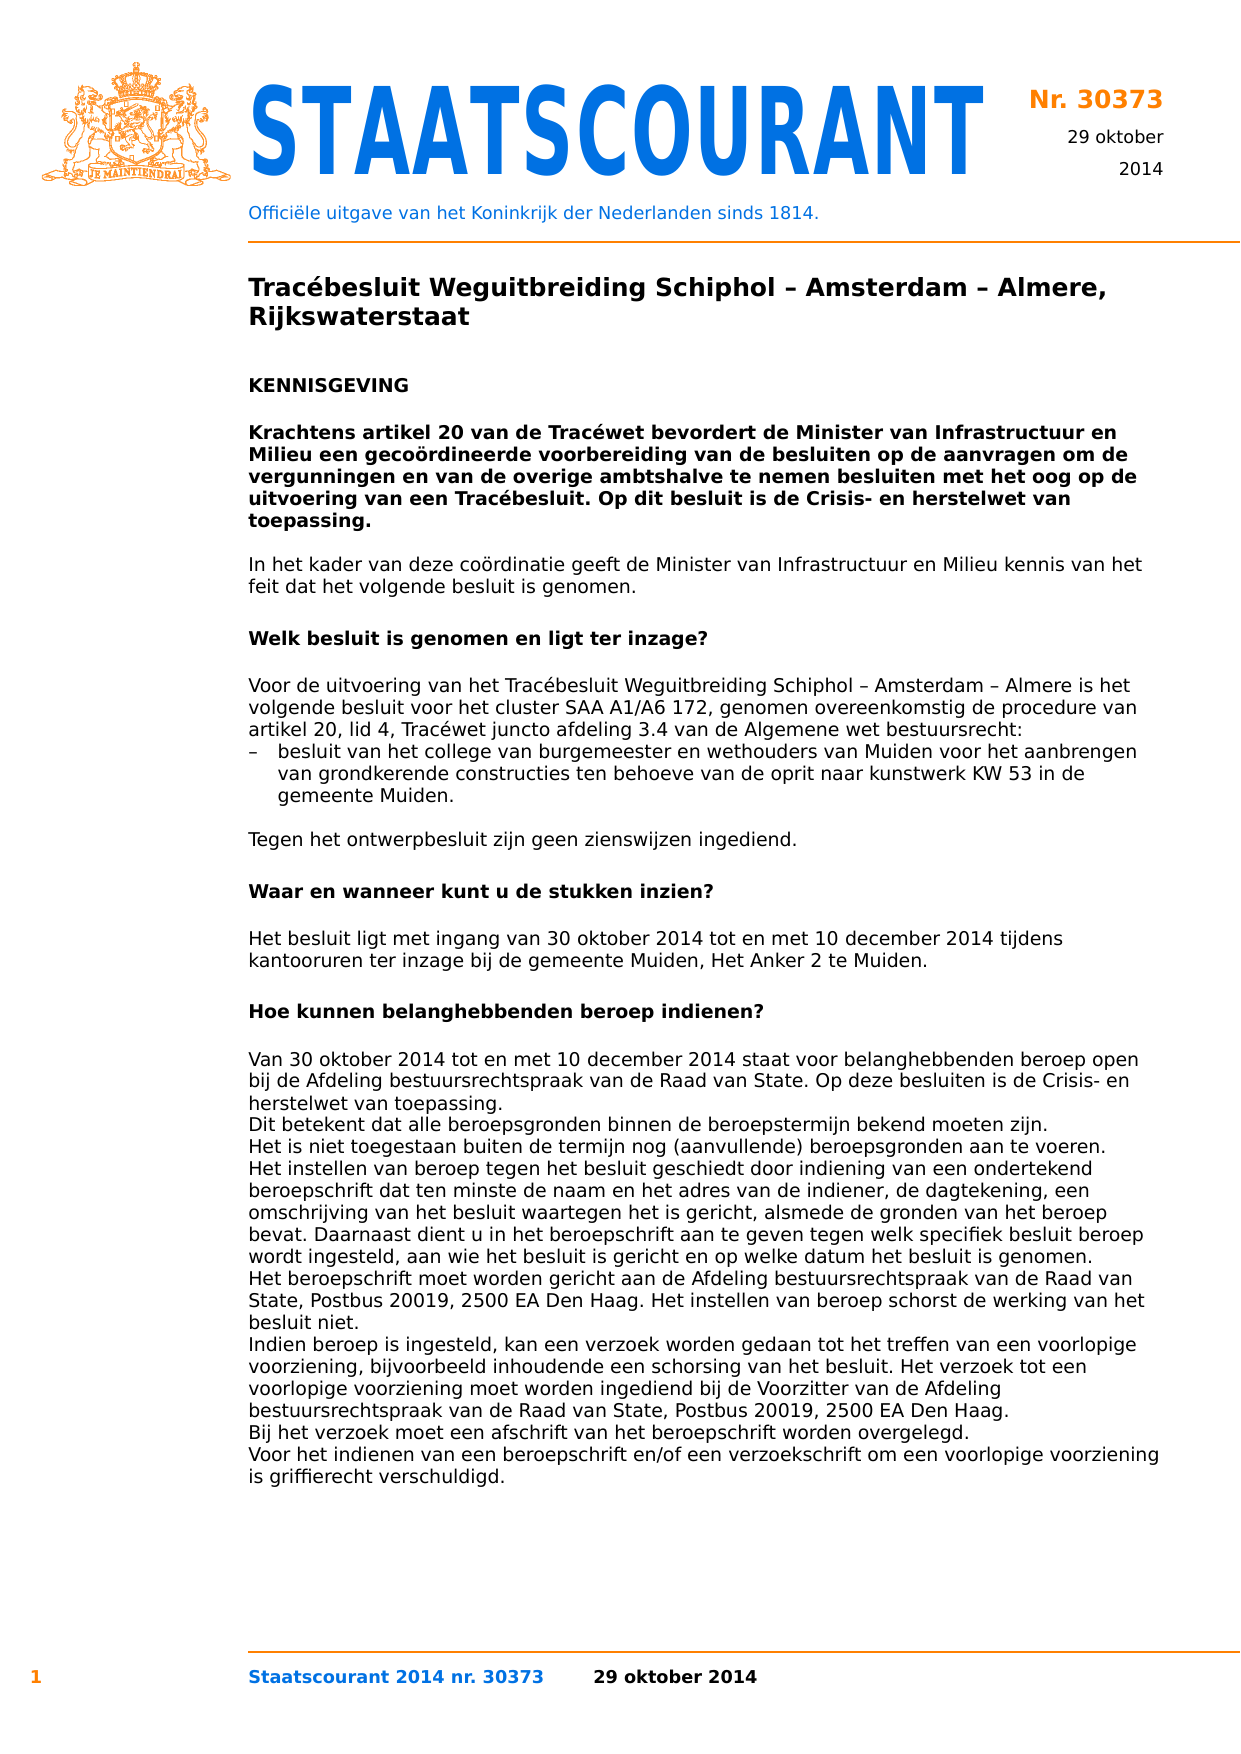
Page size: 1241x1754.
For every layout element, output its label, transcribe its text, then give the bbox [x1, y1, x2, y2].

text Het beroepschrift moet worden gericht aan de Afdeling bestuursrechtspraak van de Raad van State, Postbus 20019, 2500 EA Den Haag. Het instellen van beroep schorst de werking van het besluit niet. [248, 1268, 1163, 1334]
picture [41, 62, 231, 186]
text Het instellen van beroep tegen het besluit geschiedt door indiening van een ondertekend beroepschrift dat ten minste de naam en het adres van de indiener, de dagtekening, een omschrijving van het besluit waartegen het is gericht, alsmede de gronden van het beroep bevat. Daarnaast dient u in het beroepschrift aan te geven tegen welk specifiek besluit beroep wordt ingesteld, aan wie het besluit is gericht en op welke datum het besluit is genomen. [248, 1158, 1163, 1268]
text Voor het indienen van een beroepschrift en/of een verzoekschrift om een voorlopige voorziening is griffierecht verschuldigd. [248, 1444, 1163, 1488]
text Van 30 oktober 2014 tot en met 10 december 2014 staat voor belanghebbenden beroep open bij de Afdeling bestuursrechtspraak van de Raad van State. Op deze besluiten is de Crisis- en herstelwet van toepassing. [248, 1048, 1163, 1114]
text Bij het verzoek moet een afschrift van het beroepschrift worden overgelegd. [248, 1422, 1163, 1444]
text Tegen het ontwerpbesluit zijn geen zienswijzen ingediend. [248, 828, 1163, 851]
text Voor de uitvoering van het Tracébesluit Weguitbreiding Schiphol – Amsterdam – Almere is het volgende besluit voor het cluster SAA A1/A6 172, genomen overeenkomstig de procedure van artikel 20, lid 4, Tracéwet juncto afdeling 3.4 van de Algemene wet bestuursrecht: [248, 675, 1163, 741]
table_cell 29 oktober [998, 121, 1240, 153]
text Indien beroep is ingesteld, kan een verzoek worden gedaan tot het treffen van een voorlopige voorziening, bijvoorbeeld inhoudende een schorsing van het besluit. Het verzoek tot een voorlopige voorziening moet worden ingediend bij de Voorzitter van de Afdeling bestuursrechtspraak van de Raad van State, Postbus 20019, 2500 EA Den Haag. [248, 1334, 1163, 1422]
table_header Nr. 30373 [998, 62, 1240, 121]
subtitle Hoe kunnen belanghebbenden beroep indienen? [248, 1001, 1163, 1023]
subtitle KENNISGEVING [248, 375, 1163, 397]
text – besluit van het college van burgemeester en wethouders van Muiden voor het aanbrengen van grondkerende constructies ten behoeve van de oprit naar kunstwerk KW 53 in de gemeente Muiden. [248, 741, 1163, 807]
subtitle Tracébesluit Weguitbreiding Schiphol – Amsterdam – Almere, Rijkswaterstaat [248, 273, 1163, 331]
subtitle Waar en wanneer kunt u de stukken inzien? [248, 881, 1163, 902]
text In het kader van deze coördinatie geeft de Minister van Infrastructuur en Milieu kennis van het feit dat het volgende besluit is genomen. [248, 554, 1163, 598]
text Dit betekent dat alle beroepsgronden binnen de beroepstermijn bekend moeten zijn. [248, 1114, 1163, 1136]
table_cell Officiële uitgave van het Koninkrijk der Nederlanden sinds 1814. [248, 203, 1240, 241]
table_cell 2014 [998, 153, 1240, 203]
table_header [25, 62, 248, 241]
subtitle Welk besluit is genomen en ligt ter inzage? [248, 628, 1163, 650]
table_header STAATSCOURANT [248, 62, 998, 203]
text Het is niet toegestaan buiten de termijn nog (aanvullende) beroepsgronden aan te voeren. [248, 1136, 1163, 1158]
text Het besluit ligt met ingang van 30 oktober 2014 tot en met 10 december 2014 tijdens kantooruren ter inzage bij de gemeente Muiden, Het Anker 2 te Muiden. [248, 927, 1163, 971]
text Krachtens artikel 20 van de Tracéwet bevordert de Minister van Infrastructuur en Milieu een gecoördineerde voorbereiding van de besluiten op de aanvragen om de vergunningen en van de overige ambtshalve te nemen besluiten met het oog op de uitvoering van een Tracébesluit. Op dit besluit is de Crisis- en herstelwet van toepassing. [248, 422, 1163, 532]
